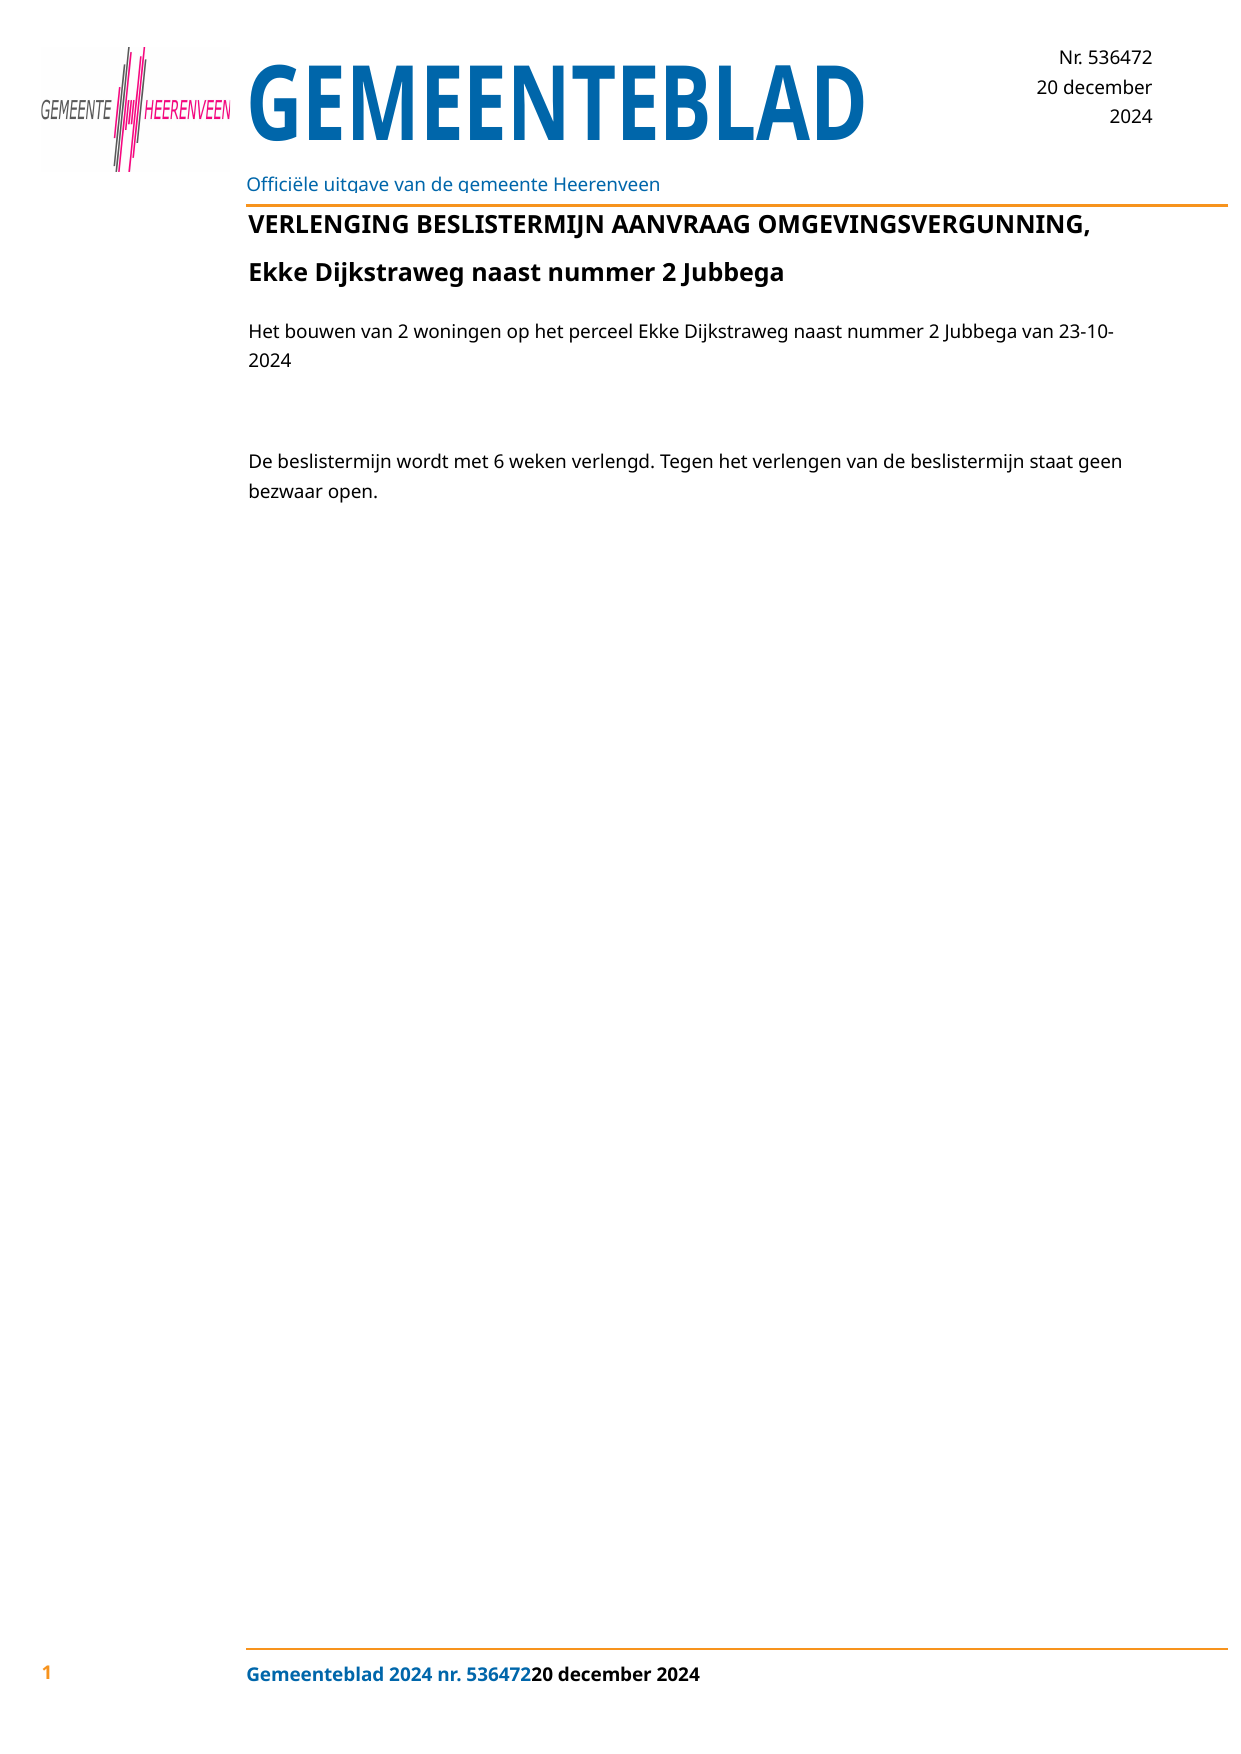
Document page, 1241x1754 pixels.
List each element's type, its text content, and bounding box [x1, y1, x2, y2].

text Het bouwen van 2 woningen op het perceel Ekke Dijkstraweg naast nummer 2 Jubbega van 23-10-2024 [248, 318, 1152, 373]
text VERLENGING BESLISTERMIJN AANVRAAG OMGEVINGSVERGUNNING, Ekke Dijkstraweg naast nummer 2 Jubbega [248, 207, 1152, 288]
picture [41, 47, 231, 172]
text De beslistermijn wordt met 6 weken verlengd. Tegen het verlengen van de beslistermijn staat geen bezwaar open. [248, 448, 1152, 504]
